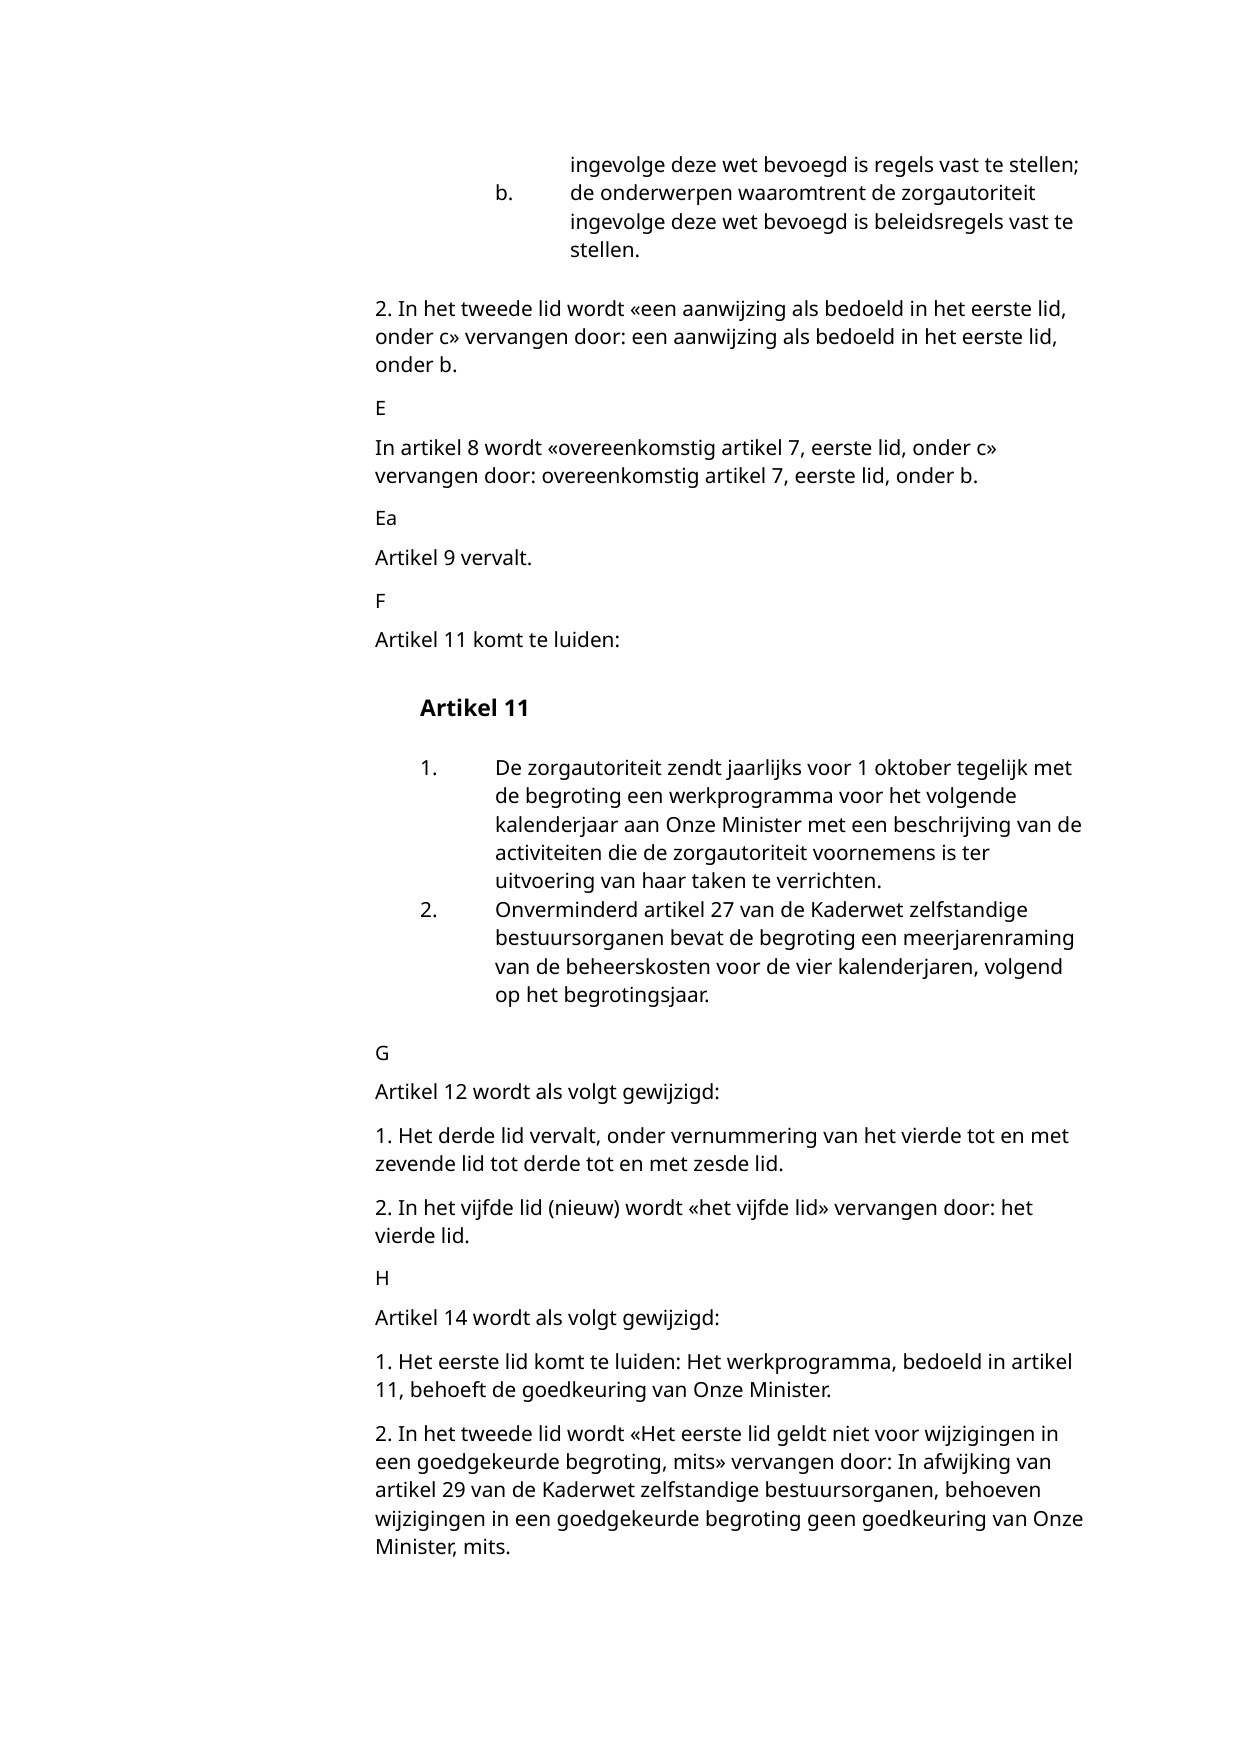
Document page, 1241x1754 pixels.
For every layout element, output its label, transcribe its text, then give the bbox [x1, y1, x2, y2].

text F [375, 587, 1090, 614]
text Artikel 9 vervalt. [375, 543, 1090, 572]
subtitle Artikel 11 [420, 692, 1090, 723]
text G [375, 1039, 1090, 1066]
text 2. In het tweede lid wordt «een aanwijzing als bedoeld in het eerste lid, onder c» vervangen door: een aanwijzing als bedoeld in het eerste lid, onder b. [375, 294, 1090, 379]
list ingevolge deze wet bevoegd is regels vast te stellen; [495, 150, 1090, 178]
text 1. Het eerste lid komt te luiden: Het werkprogramma, bedoeld in artikel 11, behoeft de goedkeuring van Onze Minister. [375, 1347, 1090, 1404]
text E [375, 394, 1090, 421]
list de onderwerpen waaromtrent de zorgautoriteit ingevolge deze wet bevoegd is beleidsregels vast te stellen. [495, 178, 1090, 264]
text In artikel 8 wordt «overeenkomstig artikel 7, eerste lid, onder c» vervangen door: overeenkomstig artikel 7, eerste lid, onder b. [375, 433, 1090, 490]
text Artikel 11 komt te luiden: [375, 626, 1090, 654]
list De zorgautoriteit zendt jaarlijks voor 1 oktober tegelijk met de begroting een werkprogramma voor het volgende kalenderjaar aan Onze Minister met een beschrijving van de activiteiten die de zorgautoriteit voornemens is ter uitvoering van haar taken te verrichten. [420, 753, 1090, 895]
text H [375, 1265, 1090, 1292]
text Ea [375, 505, 1090, 532]
text Artikel 14 wordt als volgt gewijzigd: [375, 1303, 1090, 1332]
text 1. Het derde lid vervalt, onder vernummering van het vierde tot en met zevende lid tot derde tot en met zesde lid. [375, 1121, 1090, 1178]
text Artikel 12 wordt als volgt gewijzigd: [375, 1077, 1090, 1106]
text 2. In het vijfde lid (nieuw) wordt «het vijfde lid» vervangen door: het vierde lid. [375, 1193, 1090, 1250]
text 2. In het tweede lid wordt «Het eerste lid geldt niet voor wijzigingen in een goedgekeurde begroting, mits» vervangen door: In afwijking van artikel 29 van de Kaderwet zelfstandige bestuursorganen, behoeven wijzigingen in een goedgekeurde begroting geen goedkeuring van Onze Minister, mits. [375, 1419, 1090, 1561]
list Onverminderd artikel 27 van de Kaderwet zelfstandige bestuursorganen bevat de begroting een meerjarenraming van de beheerskosten voor de vier kalenderjaren, volgend op het begrotingsjaar. [420, 895, 1090, 1009]
